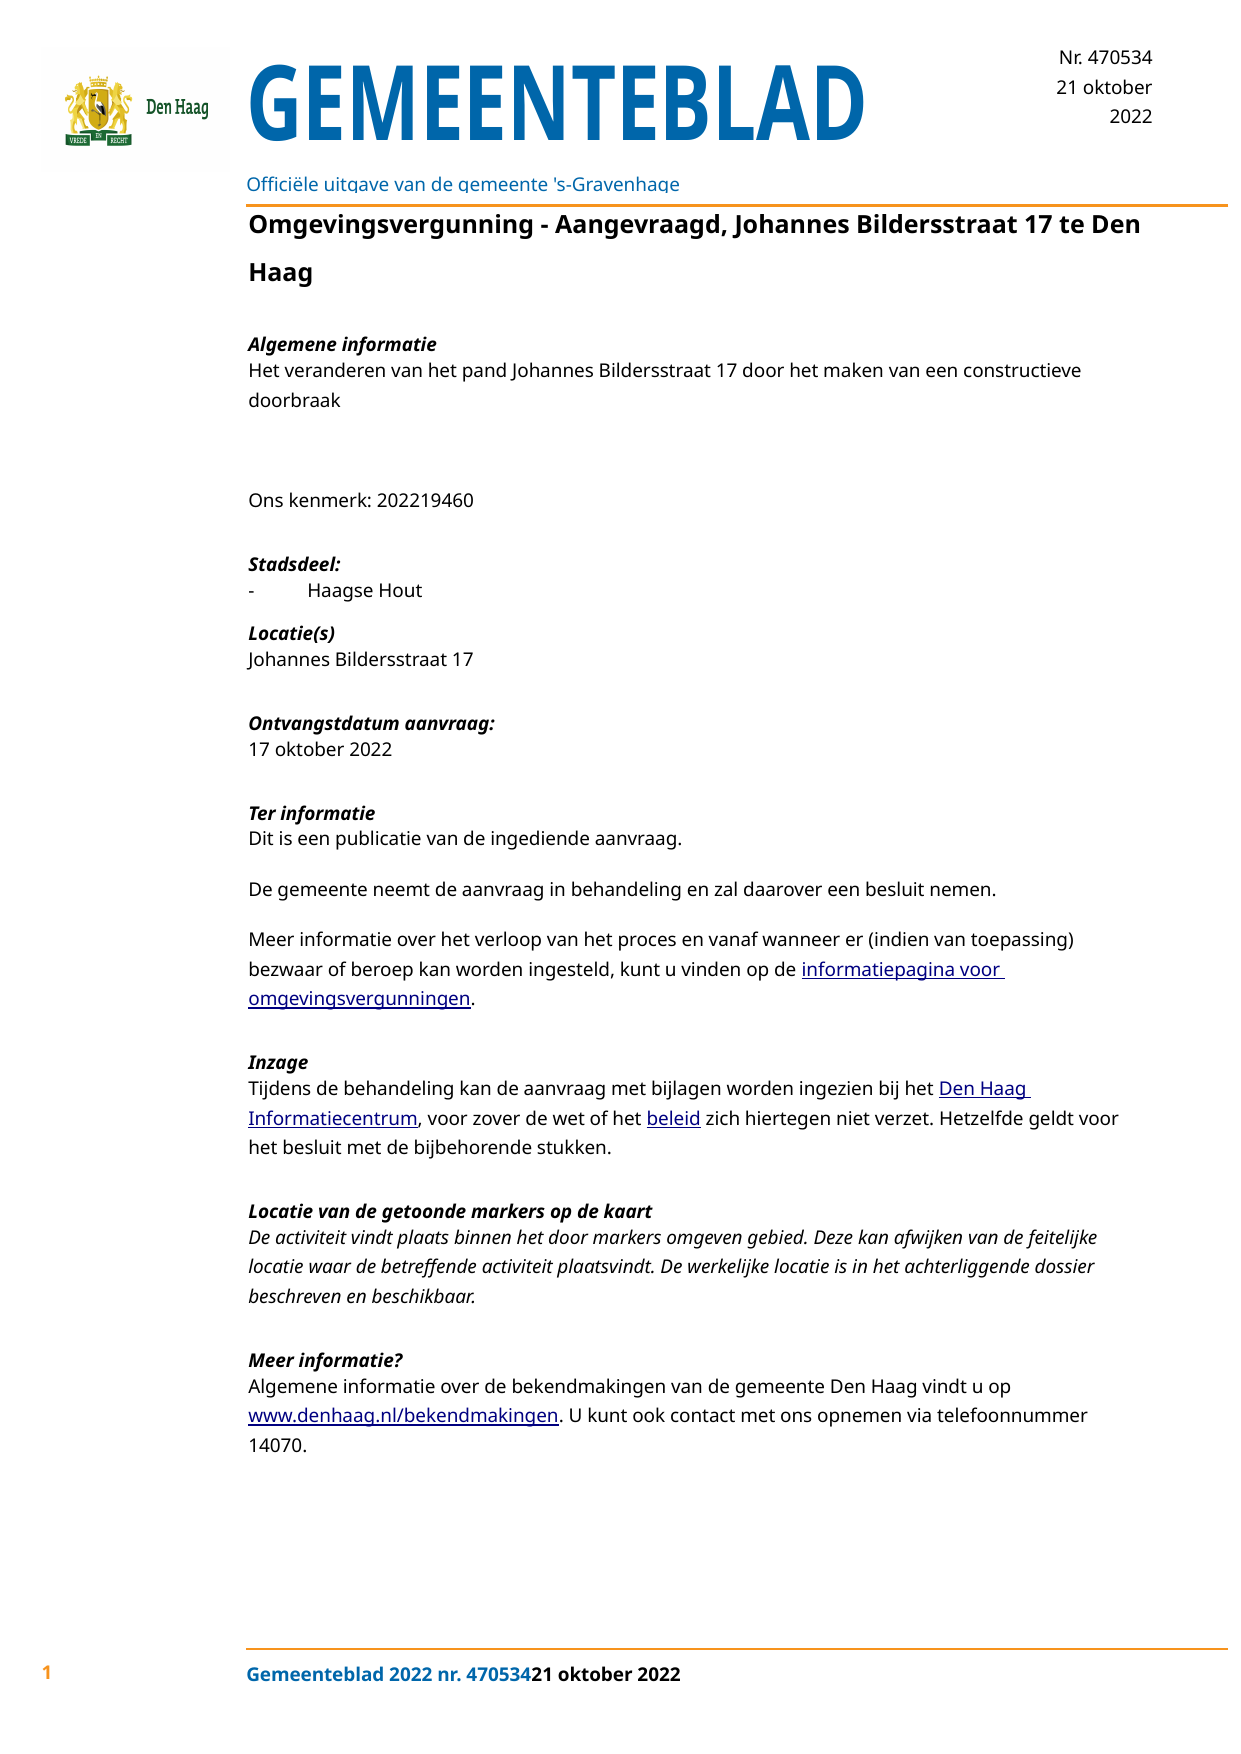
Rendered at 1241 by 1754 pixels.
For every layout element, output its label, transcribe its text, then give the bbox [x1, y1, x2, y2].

text Johannes Bildersstraat 17 [248, 646, 1152, 672]
text Meer informatie? [248, 1347, 1152, 1373]
text De activiteit vindt plaats binnen het door markers omgeven gebied. Deze kan afwijken van de feitelijke locatie waar de betreffende activiteit plaatsvindt. De werkelijke locatie is in het achterliggende dossier beschreven en beschikbaar. [248, 1224, 1152, 1309]
text Inzage [248, 1049, 1152, 1075]
text Tijdens de behandeling kan de aanvraag met bijlagen worden ingezien bij het Den Haag Informatiecentrum, voor zover de wet of het beleid zich hiertegen niet verzet. Hetzelfde geldt voor het besluit met de bijbehorende stukken. [248, 1075, 1152, 1160]
text Omgevingsvergunning - Aangevraagd, Johannes Bildersstraat 17 te Den Haag [248, 207, 1152, 288]
list Haagse Hout [248, 577, 1152, 603]
text Dit is een publicatie van de ingediende aanvraag. [248, 826, 1152, 851]
text Algemene informatie over de bekendmakingen van de gemeente Den Haag vindt u op www.denhaag.nl/bekendmakingen. U kunt ook contact met ons opnemen via telefoonnummer 14070. [248, 1373, 1152, 1458]
picture [41, 47, 231, 172]
text Het veranderen van het pand Johannes Bildersstraat 17 door het maken van een constructieve doorbraak [248, 357, 1152, 412]
text 17 oktober 2022 [248, 736, 1152, 762]
text Locatie(s) [248, 620, 1152, 646]
text Ontvangstdatum aanvraag: [248, 710, 1152, 736]
text Algemene informatie [248, 331, 1152, 357]
text Stadsdeel: [248, 552, 1152, 577]
text Ter informatie [248, 800, 1152, 826]
text Ons kenmerk: 202219460 [248, 488, 1152, 513]
text Locatie van de getoonde markers op de kaart [248, 1198, 1152, 1224]
text De gemeente neemt de aanvraag in behandeling en zal daarover een besluit nemen. [248, 876, 1152, 902]
text Meer informatie over het verloop van het proces en vanaf wanneer er (indien van toepassing) bezwaar of beroep kan worden ingesteld, kunt u vinden op de informatiepagina voor omgevingsvergunningen. [248, 926, 1152, 1011]
